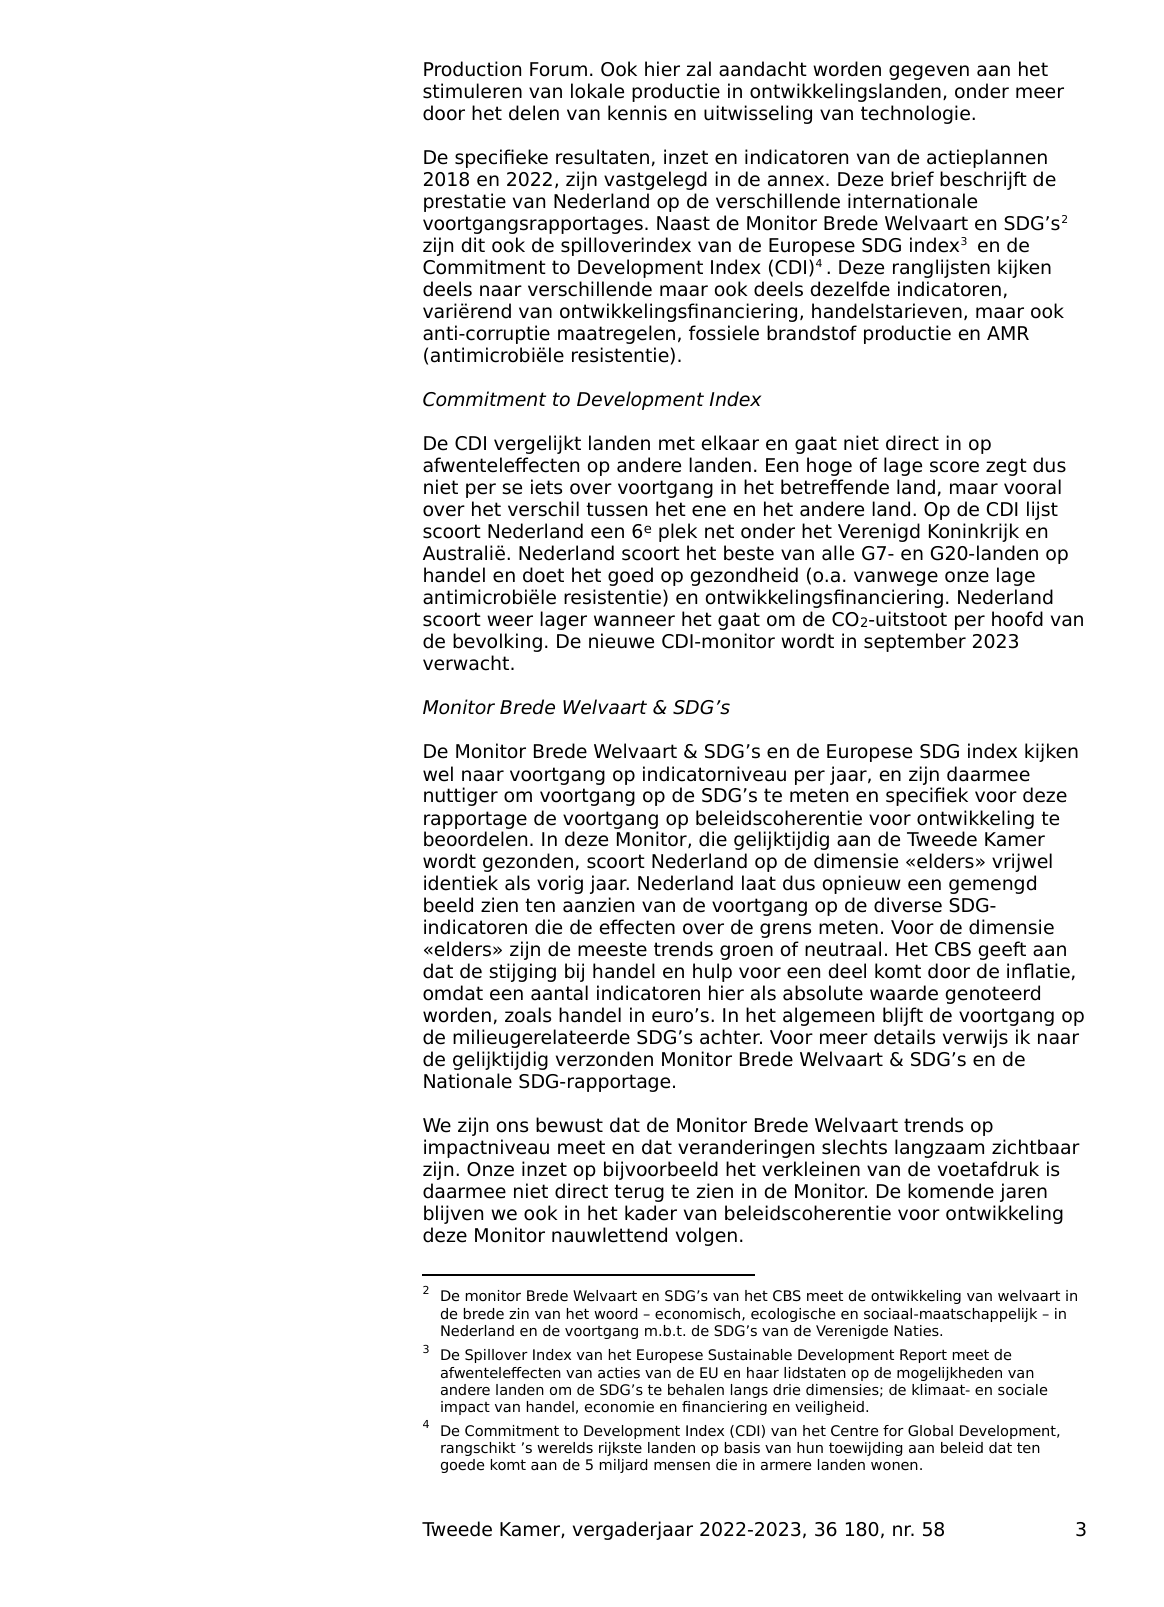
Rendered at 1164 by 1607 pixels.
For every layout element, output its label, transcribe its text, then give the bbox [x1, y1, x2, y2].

text De Commitment to Development Index (CDI) van het Centre for Global Development, rangschikt ’s werelds rijkste landen op basis van hun toewijding aan beleid dat ten goede komt aan de 5 miljard mensen die in armere landen wonen. [422, 1418, 1087, 1474]
text De monitor Brede Welvaart en SDG’s van het CBS meet de ontwikkeling van welvaart in de brede zin van het woord – economisch, ecologische en sociaal-maatschappelijk – in Nederland en de voortgang m.b.t. de SDG’s van de Verenigde Naties. [422, 1284, 1087, 1340]
text De Spillover Index van het Europese Sustainable Development Report meet de afwenteleffecten van acties van de EU en haar lidstaten op de mogelijkheden van andere landen om de SDG’s te behalen langs drie dimensies; de klimaat- en sociale impact van handel, economie en financiering en veiligheid. [422, 1343, 1087, 1416]
text De CDI vergelijkt landen met elkaar en gaat niet direct in op afwenteleffecten op andere landen. Een hoge of lage score zegt dus niet per se iets over voortgang in het betreffende land, maar vooral over het verschil tussen het ene en het andere land. Op de CDI lijst scoort Nederland een 6e plek net onder het Verenigd Koninkrijk en Australië. Nederland scoort het beste van alle G7- en G20-landen op handel en doet het goed op gezondheid (o.a. vanwege onze lage antimicrobiële resistentie) en ontwikkelingsfinanciering. Nederland scoort weer lager wanneer het gaat om de CO2-uitstoot per hoofd van de bevolking. De nieuwe CDI-monitor wordt in september 2023 verwacht. [422, 433, 1087, 675]
subtitle Monitor Brede Welvaart & SDG’s [422, 697, 1087, 719]
text De specifieke resultaten, inzet en indicatoren van de actieplannen 2018 en 2022, zijn vastgelegd in de annex. Deze brief beschrijft de prestatie van Nederland op de verschillende internationale voortgangsrapportages. Naast de Monitor Brede Welvaart en SDG’s zijn dit ook de spilloverindex van de Europese SDG index en de Commitment to Development Index (CDI). Deze ranglijsten kijken deels naar verschillende maar ook deels dezelfde indicatoren, variërend van ontwikkelingsfinanciering, handelstarieven, maar ook anti-corruptie maatregelen, fossiele brandstof productie en AMR (antimicrobiële resistentie). [422, 147, 1087, 367]
subtitle Commitment to Development Index [422, 389, 1087, 411]
text De Monitor Brede Welvaart & SDG’s en de Europese SDG index kijken wel naar voortgang op indicatorniveau per jaar, en zijn daarmee nuttiger om voortgang op de SDG’s te meten en specifiek voor deze rapportage de voortgang op beleidscoherentie voor ontwikkeling te beoordelen. In deze Monitor, die gelijktijdig aan de Tweede Kamer wordt gezonden, scoort Nederland op de dimensie «elders» vrijwel identiek als vorig jaar. Nederland laat dus opnieuw een gemengd beeld zien ten aanzien van de voortgang op de diverse SDG-indicatoren die de effecten over de grens meten. Voor de dimensie «elders» zijn de meeste trends groen of neutraal. Het CBS geeft aan dat de stijging bij handel en hulp voor een deel komt door de inflatie, omdat een aantal indicatoren hier als absolute waarde genoteerd worden, zoals handel in euro’s. In het algemeen blijft de voortgang op de milieugerelateerde SDG’s achter. Voor meer details verwijs ik naar de gelijktijdig verzonden Monitor Brede Welvaart & SDG’s en de Nationale SDG-rapportage. [422, 741, 1087, 1093]
text Production Forum. Ook hier zal aandacht worden gegeven aan het stimuleren van lokale productie in ontwikkelingslanden, onder meer door het delen van kennis en uitwisseling van technologie. [422, 59, 1087, 125]
text We zijn ons bewust dat de Monitor Brede Welvaart trends op impactniveau meet en dat veranderingen slechts langzaam zichtbaar zijn. Onze inzet op bijvoorbeeld het verkleinen van de voetafdruk is daarmee niet direct terug te zien in de Monitor. De komende jaren blijven we ook in het kader van beleidscoherentie voor ontwikkeling deze Monitor nauwlettend volgen. [422, 1115, 1087, 1247]
